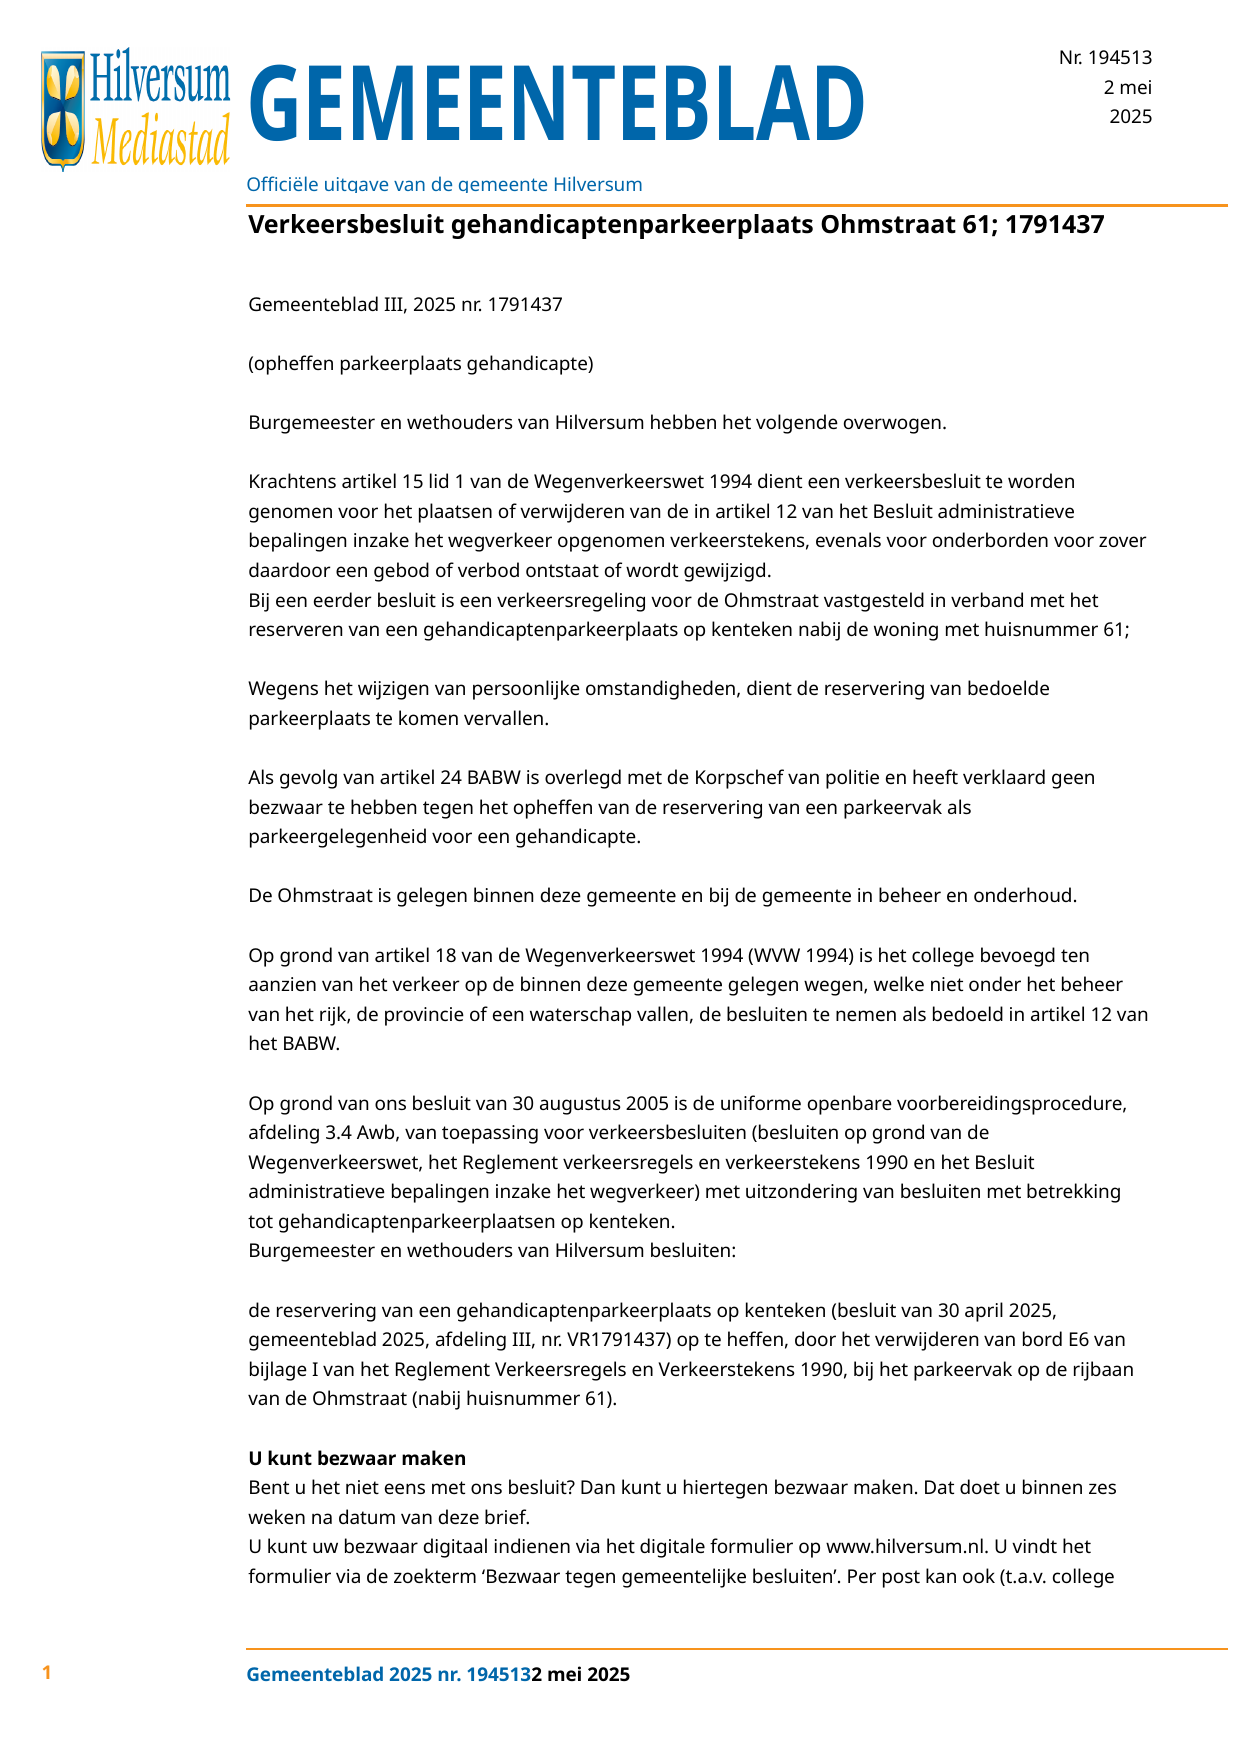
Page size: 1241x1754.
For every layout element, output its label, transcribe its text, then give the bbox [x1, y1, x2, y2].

text Gemeenteblad III, 2025 nr. 1791437 [248, 291, 1152, 317]
text Burgemeester en wethouders van Hilversum besluiten: [248, 1238, 1152, 1263]
text Als gevolg van artikel 24 BABW is overlegd met de Korpschef van politie en heeft verklaard geen bezwaar te hebben tegen het opheffen van de reservering van een parkeervak als parkeergelegenheid voor een gehandicapte. [248, 764, 1152, 849]
text Op grond van artikel 18 van de Wegenverkeerswet 1994 (WVW 1994) is het college bevoegd ten aanzien van het verkeer op de binnen deze gemeente gelegen wegen, welke niet onder het beheer van het rijk, de provincie of een waterschap vallen, de besluiten te nemen als bedoeld in artikel 12 van het BABW. [248, 942, 1152, 1056]
text Bent u het niet eens met ons besluit? Dan kunt u hiertegen bezwaar maken. Dat doet u binnen zes weken na datum van deze brief. [248, 1474, 1152, 1530]
text Burgemeester en wethouders van Hilversum hebben het volgende overwogen. [248, 409, 1152, 435]
text Bij een eerder besluit is een verkeersregeling voor de Ohmstraat vastgesteld in verband met het reserveren van een gehandicaptenparkeerplaats op kenteken nabij de woning met huisnummer 61; [248, 587, 1152, 642]
text (opheffen parkeerplaats gehandicapte) [248, 350, 1152, 376]
text De Ohmstraat is gelegen binnen deze gemeente en bij de gemeente in beheer en onderhoud. [248, 883, 1152, 908]
text Op grond van ons besluit van 30 augustus 2005 is de uniforme openbare voorbereidingsprocedure, afdeling 3.4 Awb, van toepassing voor verkeersbesluiten (besluiten op grond van de Wegenverkeerswet, het Reglement verkeersregels en verkeerstekens 1990 en het Besluit administratieve bepalingen inzake het wegverkeer) met uitzondering van besluiten met betrekking tot gehandicaptenparkeerplaatsen op kenteken. [248, 1090, 1152, 1234]
text Krachtens artikel 15 lid 1 van de Wegenverkeerswet 1994 dient een verkeersbesluit te worden genomen voor het plaatsen of verwijderen van de in artikel 12 van het Besluit administratieve bepalingen inzake het wegverkeer opgenomen verkeerstekens, evenals voor onderborden voor zover daardoor een gebod of verbod ontstaat of wordt gewijzigd. [248, 468, 1152, 583]
text de reservering van een gehandicaptenparkeerplaats op kenteken (besluit van 30 april 2025, gemeenteblad 2025, afdeling III, nr. VR1791437) op te heffen, door het verwijderen van bord E6 van bijlage I van het Reglement Verkeersregels en Verkeerstekens 1990, bij het parkeervak op de rijbaan van de Ohmstraat (nabij huisnummer 61). [248, 1297, 1152, 1411]
text U kunt bezwaar maken [248, 1445, 1152, 1471]
text Wegens het wijzigen van persoonlijke omstandigheden, dient de reservering van bedoelde parkeerplaats te komen vervallen. [248, 676, 1152, 731]
text U kunt uw bezwaar digitaal indienen via het digitale formulier op www.hilversum.nl. U vindt het formulier via de zoekterm ‘Bezwaar tegen gemeentelijke besluiten’. Per post kan ook (t.a.v. college [248, 1533, 1152, 1589]
text Verkeersbesluit gehandicaptenparkeerplaats Ohmstraat 61; 1791437 [248, 207, 1152, 241]
picture [41, 47, 231, 172]
